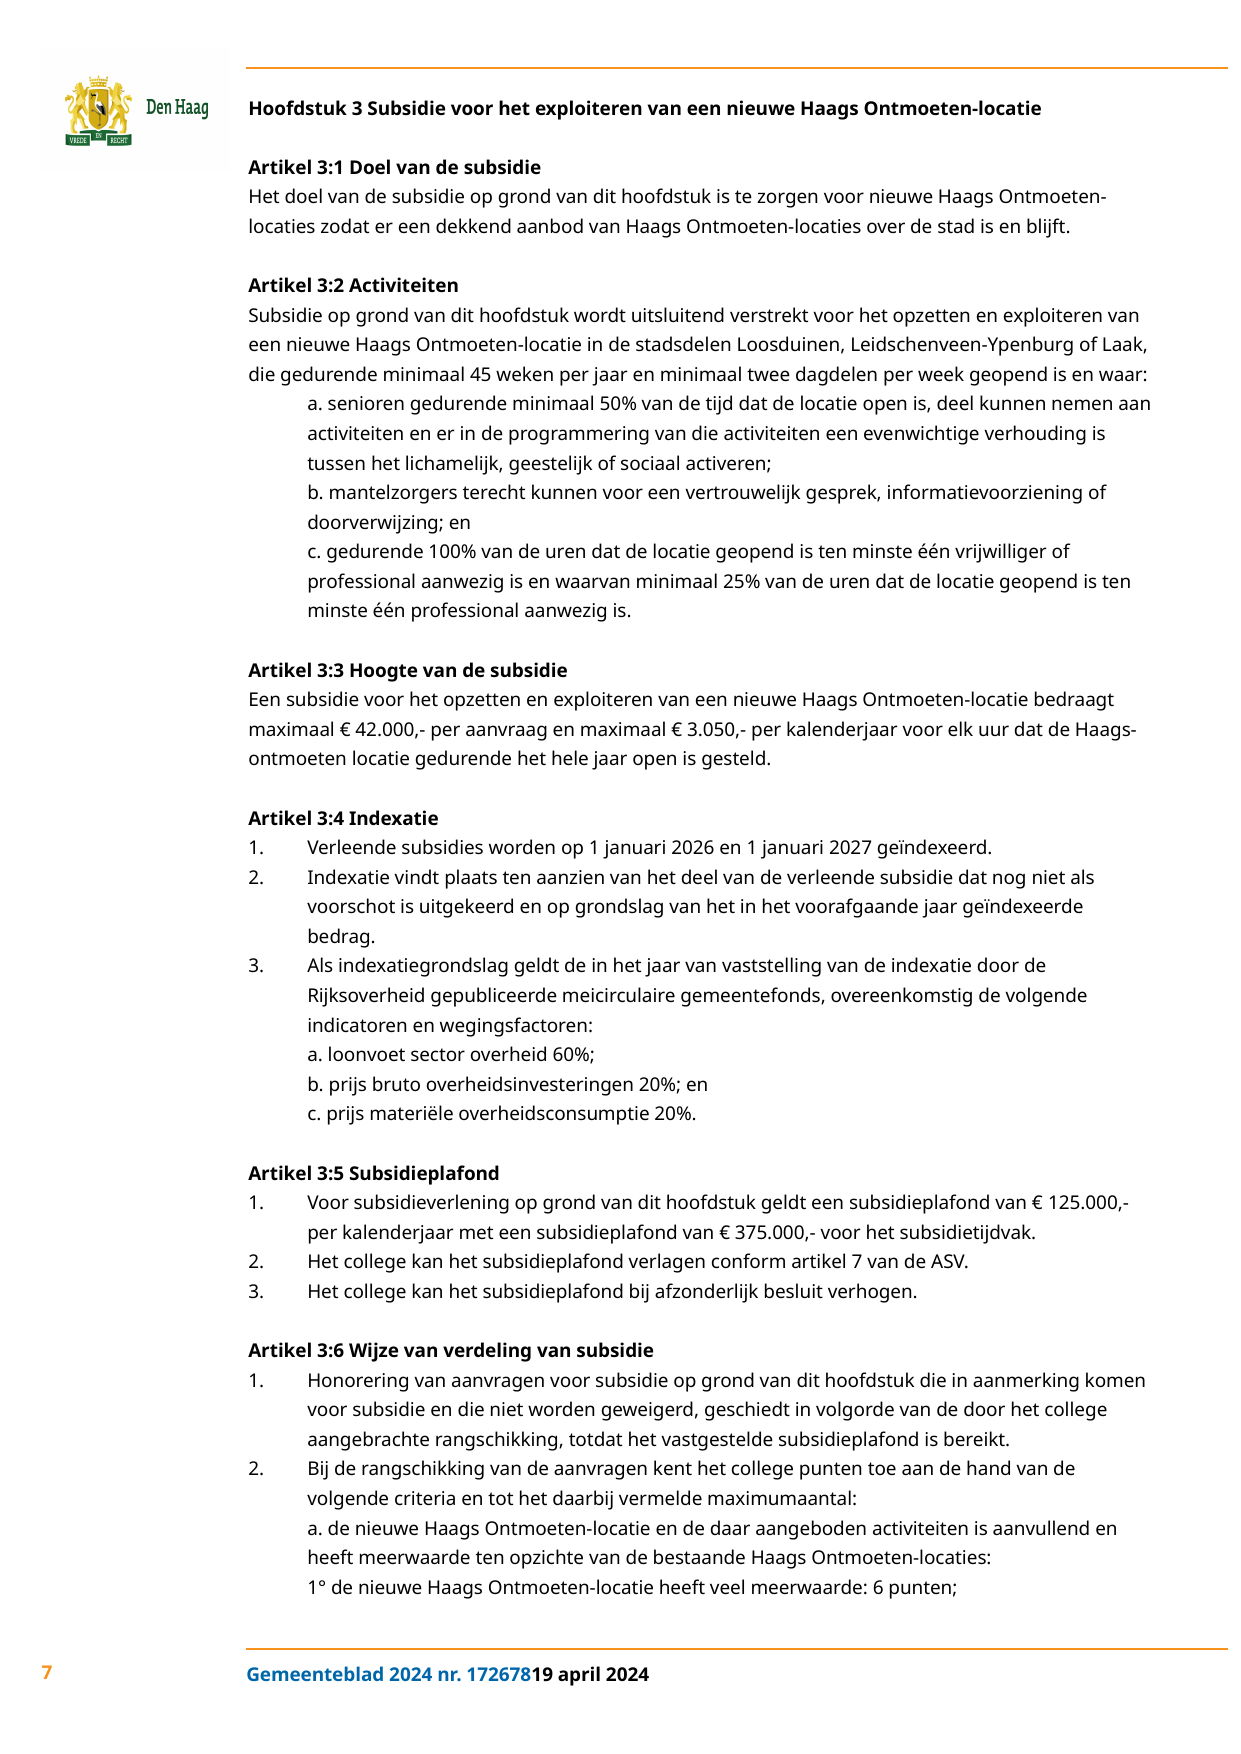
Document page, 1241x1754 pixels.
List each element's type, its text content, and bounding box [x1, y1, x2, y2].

text Artikel 3:1 Doel van de subsidie [248, 154, 1152, 180]
list 1° de nieuwe Haags Ontmoeten-locatie heeft veel meerwaarde: 6 punten; [248, 1574, 1152, 1600]
list Indexatie vindt plaats ten aanzien van het deel van de verleende subsidie dat nog niet als voorschot is uitgekeerd en op grondslag van het in het voorafgaande jaar geïndexeerde bedrag. [248, 864, 1152, 949]
list Honorering van aanvragen voor subsidie op grond van dit hoofdstuk die in aanmerking komen voor subsidie en die niet worden geweigerd, geschiedt in volgorde van de door het college aangebrachte rangschikking, totdat het vastgestelde subsidieplafond is bereikt. [248, 1367, 1152, 1452]
picture [41, 47, 231, 172]
list b. mantelzorgers terecht kunnen voor een vertrouwelijk gesprek, informatievoorziening of doorverwijzing; en [248, 479, 1152, 535]
text Artikel 3:3 Hoogte van de subsidie [248, 657, 1152, 683]
text Artikel 3:6 Wijze van verdeling van subsidie [248, 1337, 1152, 1363]
list a. senioren gedurende minimaal 50% van de tijd dat de locatie open is, deel kunnen nemen aan activiteiten en er in de programmering van die activiteiten een evenwichtige verhouding is tussen het lichamelijk, geestelijk of sociaal activeren; [248, 391, 1152, 476]
text Subsidie op grond van dit hoofdstuk wordt uitsluitend verstrekt voor het opzetten en exploiteren van een nieuwe Haags Ontmoeten-locatie in de stadsdelen Loosduinen, Leidschenveen-Ypenburg of Laak, die gedurende minimaal 45 weken per jaar en minimaal twee dagdelen per week geopend is en waar: [248, 302, 1152, 387]
text Een subsidie voor het opzetten en exploiteren van een nieuwe Haags Ontmoeten-locatie bedraagt maximaal € 42.000,- per aanvraag en maximaal € 3.050,- per kalenderjaar voor elk uur dat de Haags-ontmoeten locatie gedurende het hele jaar open is gesteld. [248, 686, 1152, 771]
list Het college kan het subsidieplafond bij afzonderlijk besluit verhogen. [248, 1278, 1152, 1304]
list Voor subsidieverlening op grond van dit hoofdstuk geldt een subsidieplafond van € 125.000,- per kalenderjaar met een subsidieplafond van € 375.000,- voor het subsidietijdvak. [248, 1189, 1152, 1245]
text Artikel 3:4 Indexatie [248, 805, 1152, 831]
text Het doel van de subsidie op grond van dit hoofdstuk is te zorgen voor nieuwe Haags Ontmoeten-locaties zodat er een dekkend aanbod van Haags Ontmoeten-locaties over de stad is en blijft. [248, 183, 1152, 239]
list Bij de rangschikking van de aanvragen kent het college punten toe aan de hand van de volgende criteria en tot het daarbij vermelde maximumaantal: [248, 1456, 1152, 1511]
list a. de nieuwe Haags Ontmoeten-locatie en de daar aangeboden activiteiten is aanvullend en heeft meerwaarde ten opzichte van de bestaande Haags Ontmoeten-locaties: [248, 1515, 1152, 1570]
list Verleende subsidies worden op 1 januari 2026 en 1 januari 2027 geïndexeerd. [248, 834, 1152, 860]
list c. prijs materiële overheidsconsumptie 20%. [248, 1101, 1152, 1126]
list Het college kan het subsidieplafond verlagen conform artikel 7 van de ASV. [248, 1248, 1152, 1274]
list a. loonvoet sector overheid 60%; [248, 1041, 1152, 1067]
list b. prijs bruto overheidsinvesteringen 20%; en [248, 1071, 1152, 1097]
list Als indexatiegrondslag geldt de in het jaar van vaststelling van de indexatie door de Rijksoverheid gepubliceerde meicirculaire gemeentefonds, overeenkomstig de volgende indicatoren en wegingsfactoren: [248, 953, 1152, 1038]
text Artikel 3:5 Subsidieplafond [248, 1160, 1152, 1186]
text Artikel 3:2 Activiteiten [248, 272, 1152, 298]
text Hoofdstuk 3 Subsidie voor het exploiteren van een nieuwe Haags Ontmoeten-locatie [248, 95, 1152, 121]
list c. gedurende 100% van de uren dat de locatie geopend is ten minste één vrijwilliger of professional aanwezig is en waarvan minimaal 25% van de uren dat de locatie geopend is ten minste één professional aanwezig is. [248, 538, 1152, 623]
